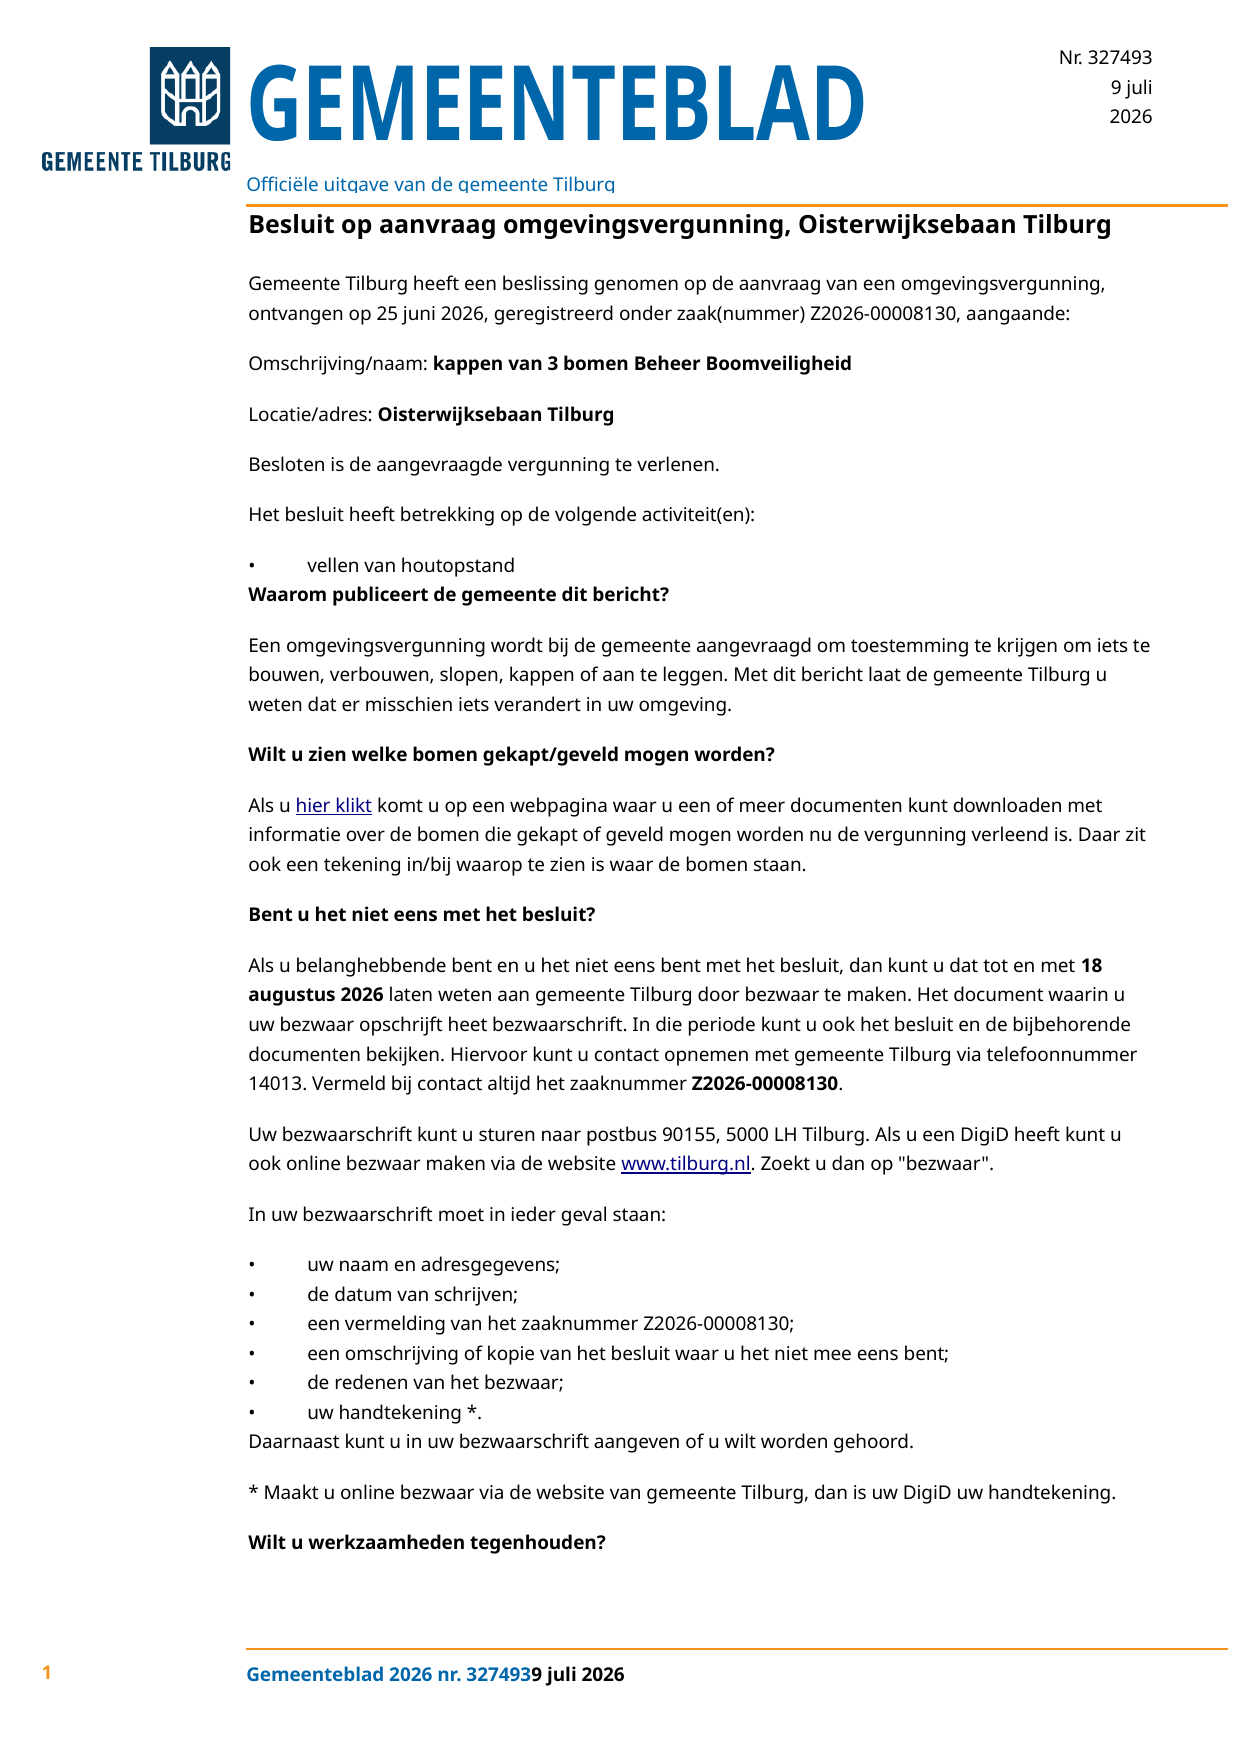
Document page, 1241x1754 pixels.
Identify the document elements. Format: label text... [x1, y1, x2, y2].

text Een omgevingsvergunning wordt bij de gemeente aangevraagd om toestemming te krijgen om iets te bouwen, verbouwen, slopen, kappen of aan te leggen. Met dit bericht laat de gemeente Tilburg u weten dat er misschien iets verandert in uw omgeving. [248, 632, 1152, 717]
text Daarnaast kunt u in uw bezwaarschrift aangeven of u wilt worden gehoord. [248, 1429, 1152, 1454]
text Locatie/adres: Oisterwijksebaan Tilburg [248, 401, 1152, 426]
text Gemeente Tilburg heeft een beslissing genomen op de aanvraag van een omgevingsvergunning, ontvangen op 25 juni 2026, geregistreerd onder zaak(nummer) Z2026-00008130, aangaande: [248, 270, 1152, 326]
text Omschrijving/naam: kappen van 3 bomen Beheer Boomveiligheid [248, 350, 1152, 376]
list uw handtekening *. [248, 1399, 1152, 1425]
list een omschrijving of kopie van het besluit waar u het niet mee eens bent; [248, 1340, 1152, 1366]
text Besluit op aanvraag omgevingsvergunning, Oisterwijksebaan Tilburg [248, 207, 1152, 241]
list uw naam en adresgegevens; [248, 1251, 1152, 1277]
list vellen van houtopstand [248, 552, 1152, 578]
text Als u hier klikt komt u op een webpagina waar u een of meer documenten kunt downloaden met informatie over de bomen die gekapt of geveld mogen worden nu de vergunning verleend is. Daar zit ook een tekening in/bij waarop te zien is waar de bomen staan. [248, 792, 1152, 877]
picture [41, 47, 231, 172]
text Wilt u werkzaamheden tegenhouden? [248, 1529, 1152, 1555]
list de redenen van het bezwaar; [248, 1369, 1152, 1395]
text Waarom publiceert de gemeente dit bericht? [248, 582, 1152, 607]
text * Maakt u online bezwaar via de website van gemeente Tilburg, dan is uw DigiD uw handtekening. [248, 1479, 1152, 1505]
text Besloten is de aangevraagde vergunning te verlenen. [248, 451, 1152, 477]
text Het besluit heeft betrekking op de volgende activiteit(en): [248, 502, 1152, 527]
text Als u belanghebbende bent en u het niet eens bent met het besluit, dan kunt u dat tot en met 18 augustus 2026 laten weten aan gemeente Tilburg door bezwaar te maken. Het document waarin u uw bezwaar opschrijft heet bezwaarschrift. In die periode kunt u ook het besluit en de bijbehorende documenten bekijken. Hiervoor kunt u contact opnemen met gemeente Tilburg via telefoonnummer 14013. Vermeld bij contact altijd het zaaknummer Z2026-00008130. [248, 952, 1152, 1096]
list een vermelding van het zaaknummer Z2026-00008130; [248, 1310, 1152, 1336]
text In uw bezwaarschrift moet in ieder geval staan: [248, 1201, 1152, 1226]
text Uw bezwaarschrift kunt u sturen naar postbus 90155, 5000 LH Tilburg. Als u een DigiD heeft kunt u ook online bezwaar maken via de website www.tilburg.nl. Zoekt u dan op "bezwaar". [248, 1121, 1152, 1176]
text Wilt u zien welke bomen gekapt/geveld mogen worden? [248, 742, 1152, 767]
list de datum van schrijven; [248, 1281, 1152, 1306]
text Bent u het niet eens met het besluit? [248, 902, 1152, 927]
